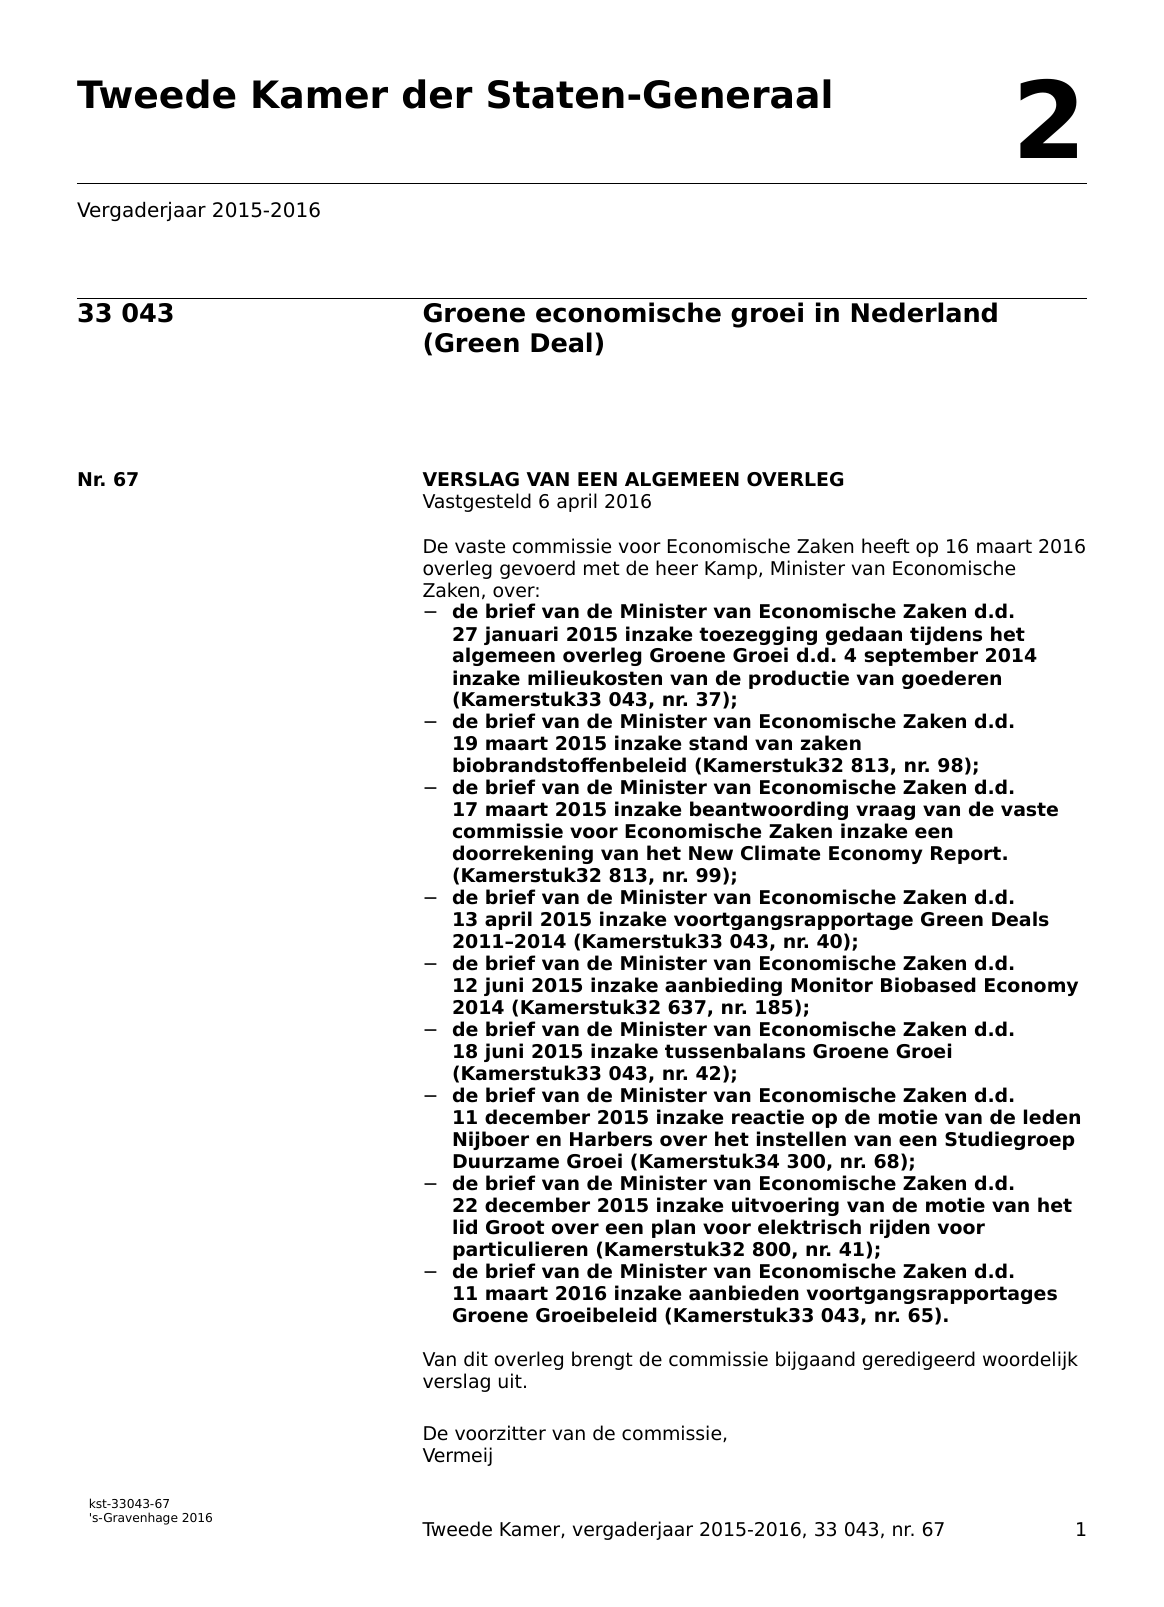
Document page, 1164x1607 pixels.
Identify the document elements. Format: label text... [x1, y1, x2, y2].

text − de brief van de Minister van Economische Zaken d.d. 11 december 2015 inzake reactie op de motie van de leden Nijboer en Harbers over het instellen van een Studiegroep Duurzame Groei (Kamerstuk34 300, nr. 68); [422, 1085, 1087, 1173]
table_header 2 [886, 59, 1087, 183]
text Vastgesteld 6 april 2016 [422, 491, 1087, 513]
text kst-33043-67 [88, 1497, 323, 1511]
text − de brief van de Minister van Economische Zaken d.d. 27 januari 2015 inzake toezegging gedaan tijdens het algemeen overleg Groene Groei d.d. 4 september 2014 inzake milieukosten van de productie van goederen (Kamerstuk33 043, nr. 37); [422, 601, 1087, 711]
subtitle 33 043 Groene economische groei in Nederland (Green Deal) [77, 299, 1087, 358]
text − de brief van de Minister van Economische Zaken d.d. 18 juni 2015 inzake tussenbalans Groene Groei (Kamerstuk33 043, nr. 42); [422, 1019, 1087, 1085]
text − de brief van de Minister van Economische Zaken d.d. 17 maart 2015 inzake beantwoording vraag van de vaste commissie voor Economische Zaken inzake een doorrekening van het New Climate Economy Report. (Kamerstuk32 813, nr. 99); [422, 777, 1087, 887]
subtitle Nr. 67 VERSLAG VAN EEN ALGEMEEN OVERLEG [77, 469, 1087, 491]
text − de brief van de Minister van Economische Zaken d.d. 22 december 2015 inzake uitvoering van de motie van het lid Groot over een plan voor elektrisch rijden voor particulieren (Kamerstuk32 800, nr. 41); [422, 1173, 1087, 1261]
table_header Tweede Kamer der Staten-Generaal [77, 59, 886, 183]
text Van dit overleg brengt de commissie bijgaand geredigeerd woordelijk verslag uit. [422, 1349, 1087, 1393]
text − de brief van de Minister van Economische Zaken d.d. 11 maart 2016 inzake aanbieden voortgangsrapportages Groene Groeibeleid (Kamerstuk33 043, nr. 65). [422, 1261, 1087, 1327]
text − de brief van de Minister van Economische Zaken d.d. 12 juni 2015 inzake aanbieding Monitor Biobased Economy 2014 (Kamerstuk32 637, nr. 185); [422, 953, 1087, 1019]
table_cell Vergaderjaar 2015-2016 [77, 184, 1087, 298]
text 's-Gravenhage 2016 [88, 1511, 323, 1525]
text − de brief van de Minister van Economische Zaken d.d. 13 april 2015 inzake voortgangsrapportage Green Deals 2011–2014 (Kamerstuk33 043, nr. 40); [422, 887, 1087, 953]
text De vaste commissie voor Economische Zaken heeft op 16 maart 2016 overleg gevoerd met de heer Kamp, Minister van Economische Zaken, over: [422, 536, 1087, 601]
text − de brief van de Minister van Economische Zaken d.d. 19 maart 2015 inzake stand van zaken biobrandstoffenbeleid (Kamerstuk32 813, nr. 98); [422, 711, 1087, 777]
text De voorzitter van de commissie, Vermeij [422, 1423, 1087, 1467]
